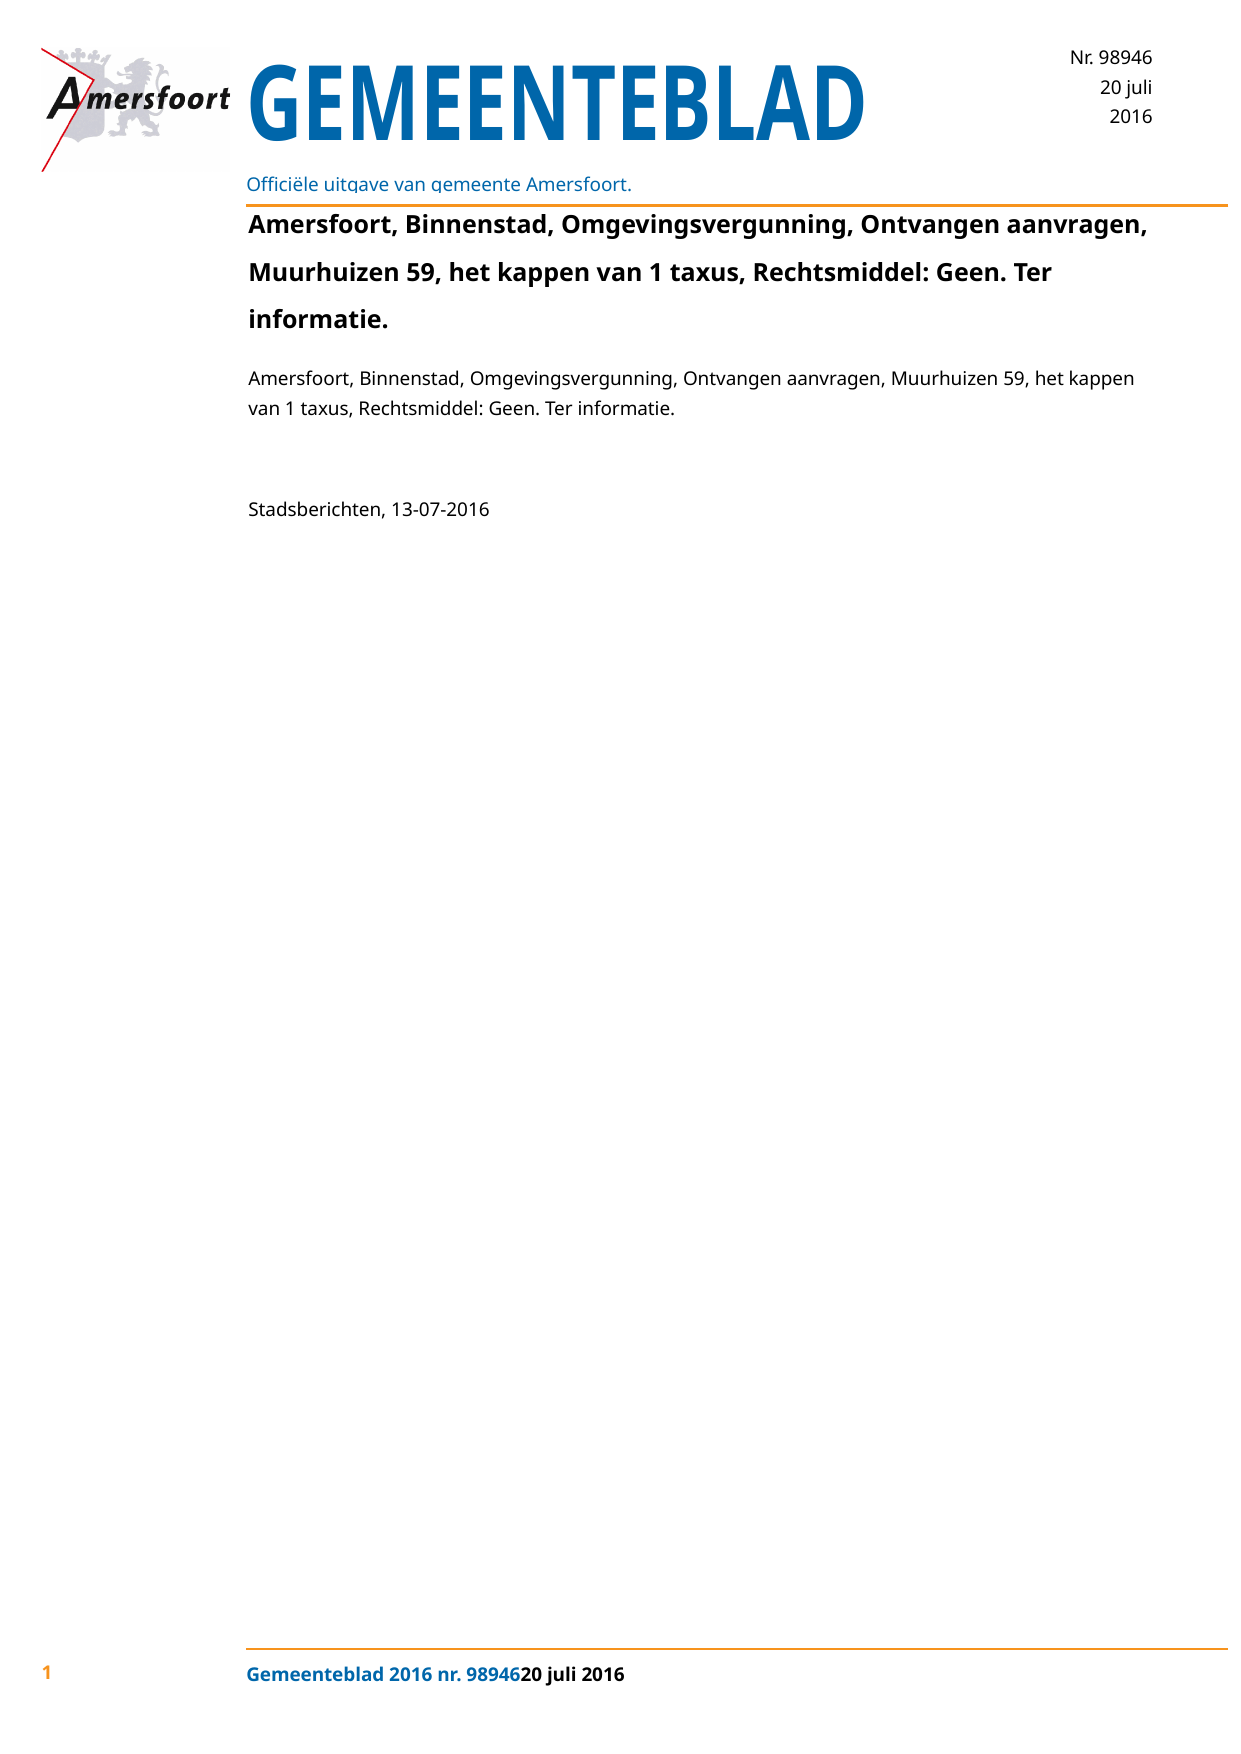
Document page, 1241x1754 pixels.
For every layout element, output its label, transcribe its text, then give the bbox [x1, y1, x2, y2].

text Stadsberichten, 13-07-2016 [248, 496, 1152, 522]
text Amersfoort, Binnenstad, Omgevingsvergunning, Ontvangen aanvragen, Muurhuizen 59, het kappen van 1 taxus, Rechtsmiddel: Geen. Ter informatie. [248, 366, 1152, 421]
picture [41, 47, 231, 172]
text Amersfoort, Binnenstad, Omgevingsvergunning, Ontvangen aanvragen, Muurhuizen 59, het kappen van 1 taxus, Rechtsmiddel: Geen. Ter informatie. [248, 207, 1152, 336]
